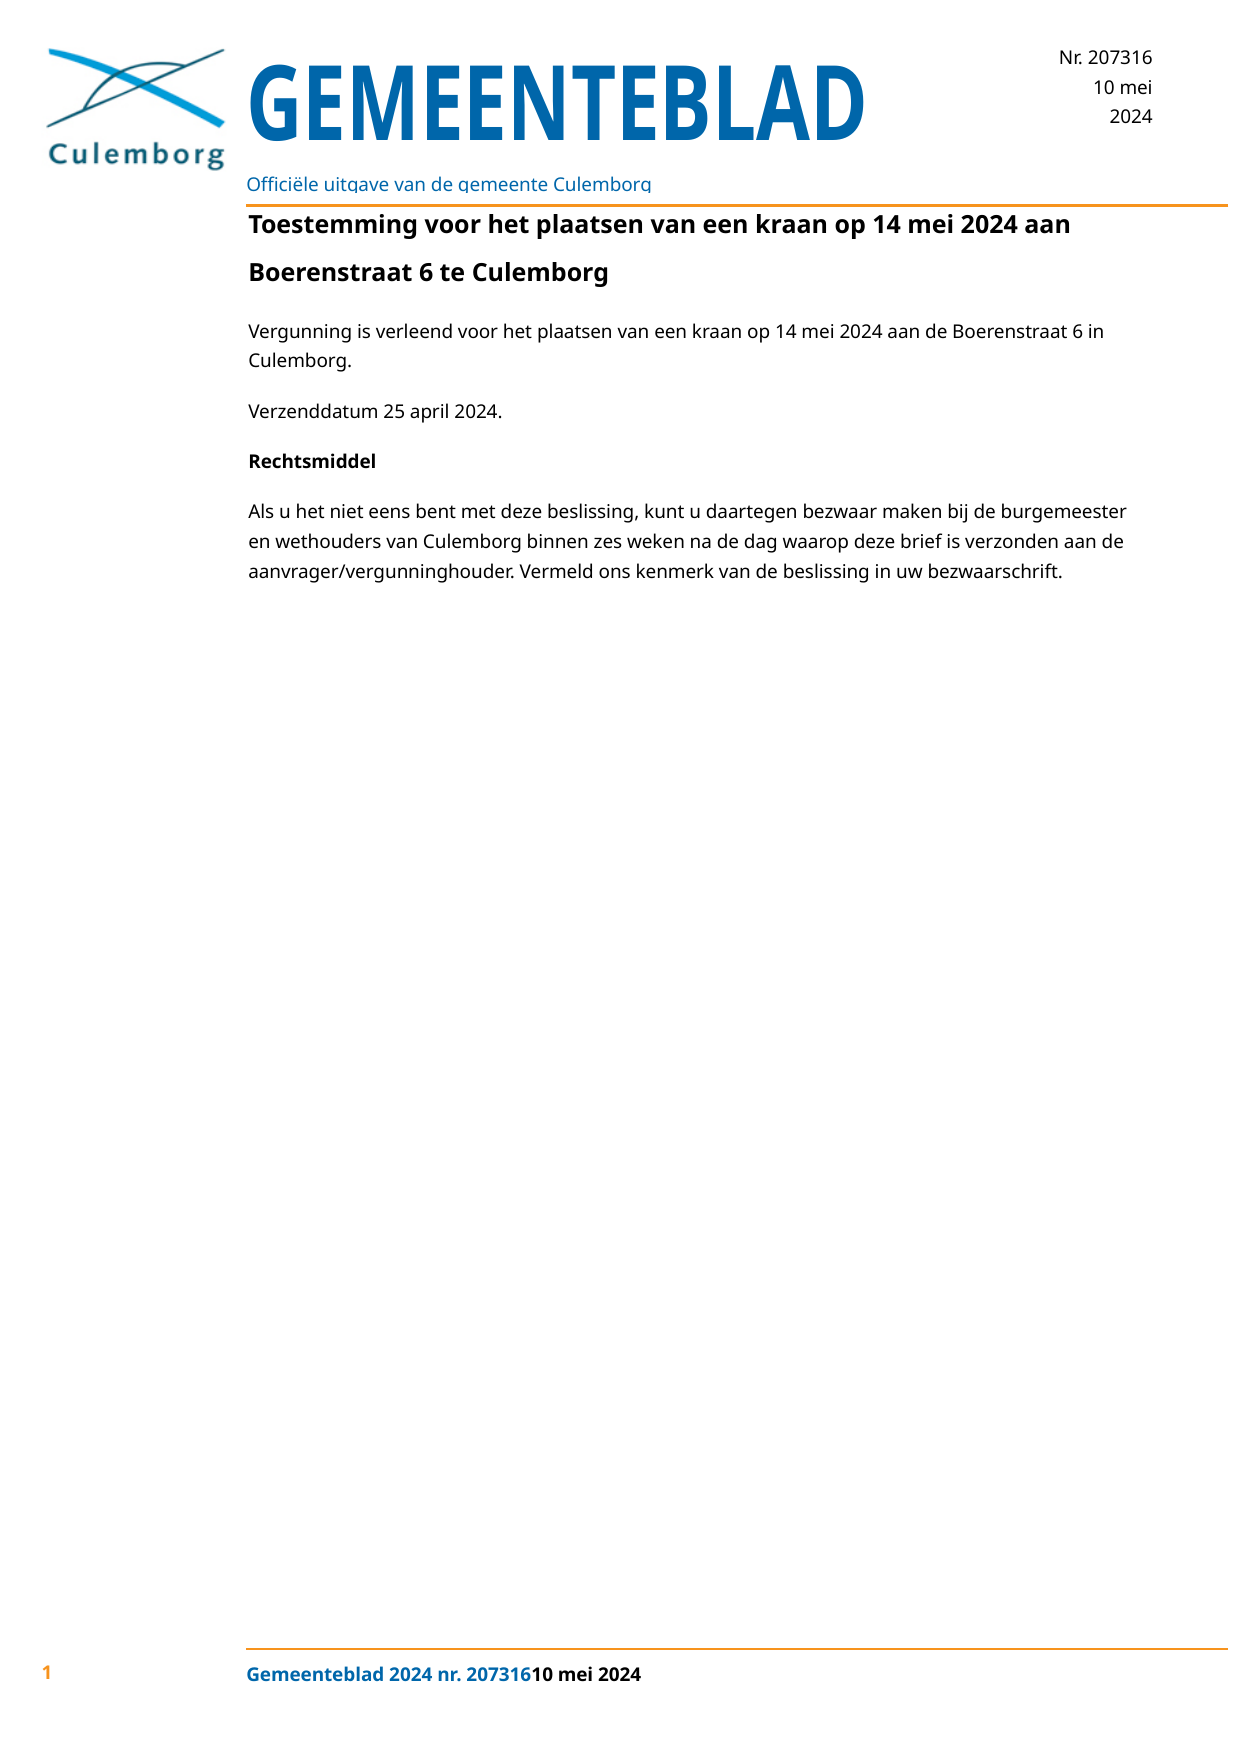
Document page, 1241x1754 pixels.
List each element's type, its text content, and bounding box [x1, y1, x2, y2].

text Toestemming voor het plaatsen van een kraan op 14 mei 2024 aan Boerenstraat 6 te Culemborg [248, 207, 1152, 288]
text Als u het niet eens bent met deze beslissing, kunt u daartegen bezwaar maken bij de burgemeester en wethouders van Culemborg binnen zes weken na de dag waarop deze brief is verzonden aan de aanvrager/vergunninghouder. Vermeld ons kenmerk van de beslissing in uw bezwaarschrift. [248, 499, 1152, 584]
text Vergunning is verleend voor het plaatsen van een kraan op 14 mei 2024 aan de Boerenstraat 6 in Culemborg. [248, 318, 1152, 373]
picture [41, 47, 231, 172]
text Rechtsmiddel [248, 448, 1152, 474]
text Verzenddatum 25 april 2024. [248, 398, 1152, 424]
